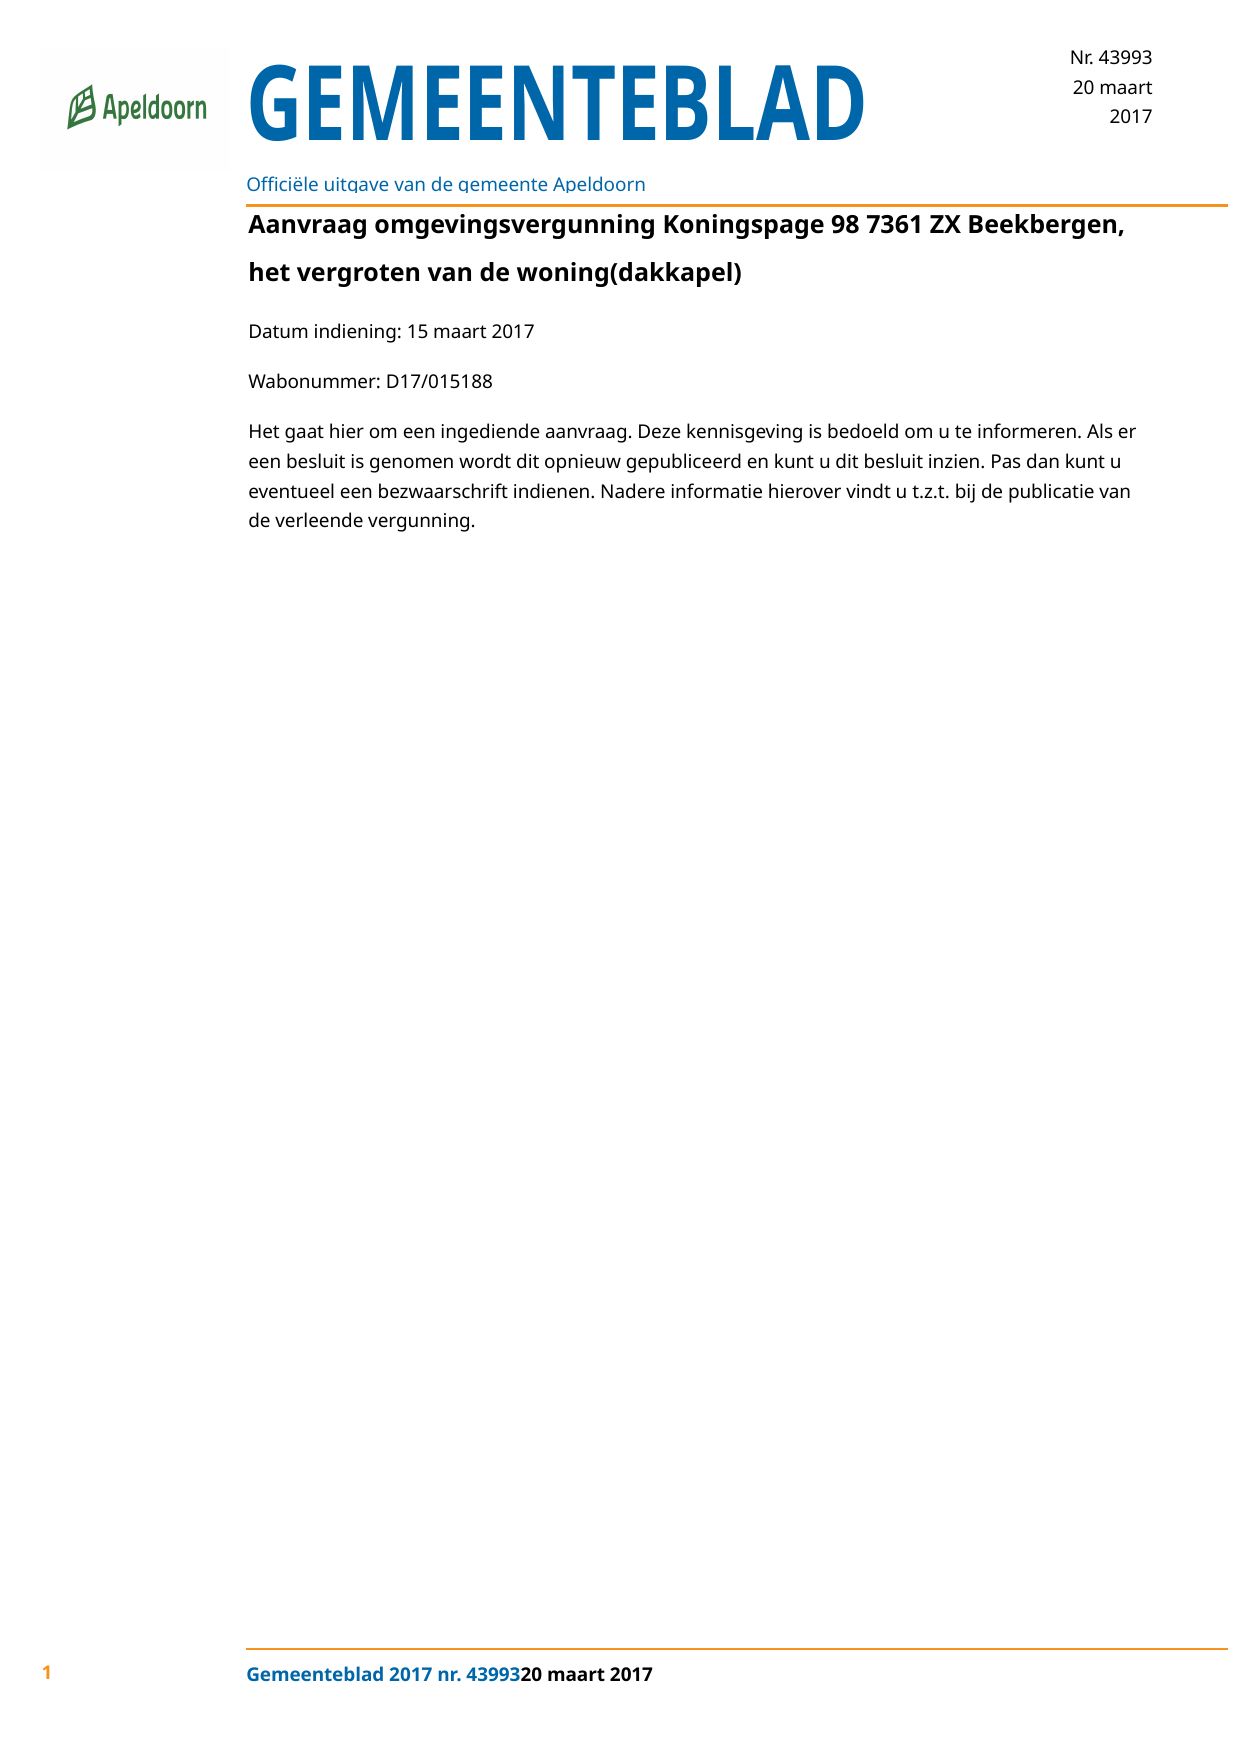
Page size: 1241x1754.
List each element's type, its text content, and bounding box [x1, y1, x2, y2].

text Datum indiening: 15 maart 2017 [248, 318, 1152, 344]
text Aanvraag omgevingsvergunning Koningspage 98 7361 ZX Beekbergen, het vergroten van de woning(dakkapel) [248, 207, 1152, 288]
picture [41, 47, 231, 172]
text Het gaat hier om een ingediende aanvraag. Deze kennisgeving is bedoeld om u te informeren. Als er een besluit is genomen wordt dit opnieuw gepubliceerd en kunt u dit besluit inzien. Pas dan kunt u eventueel een bezwaarschrift indienen. Nadere informatie hierover vindt u t.z.t. bij de publicatie van de verleende vergunning. [248, 419, 1152, 533]
text Wabonummer: D17/015188 [248, 368, 1152, 394]
